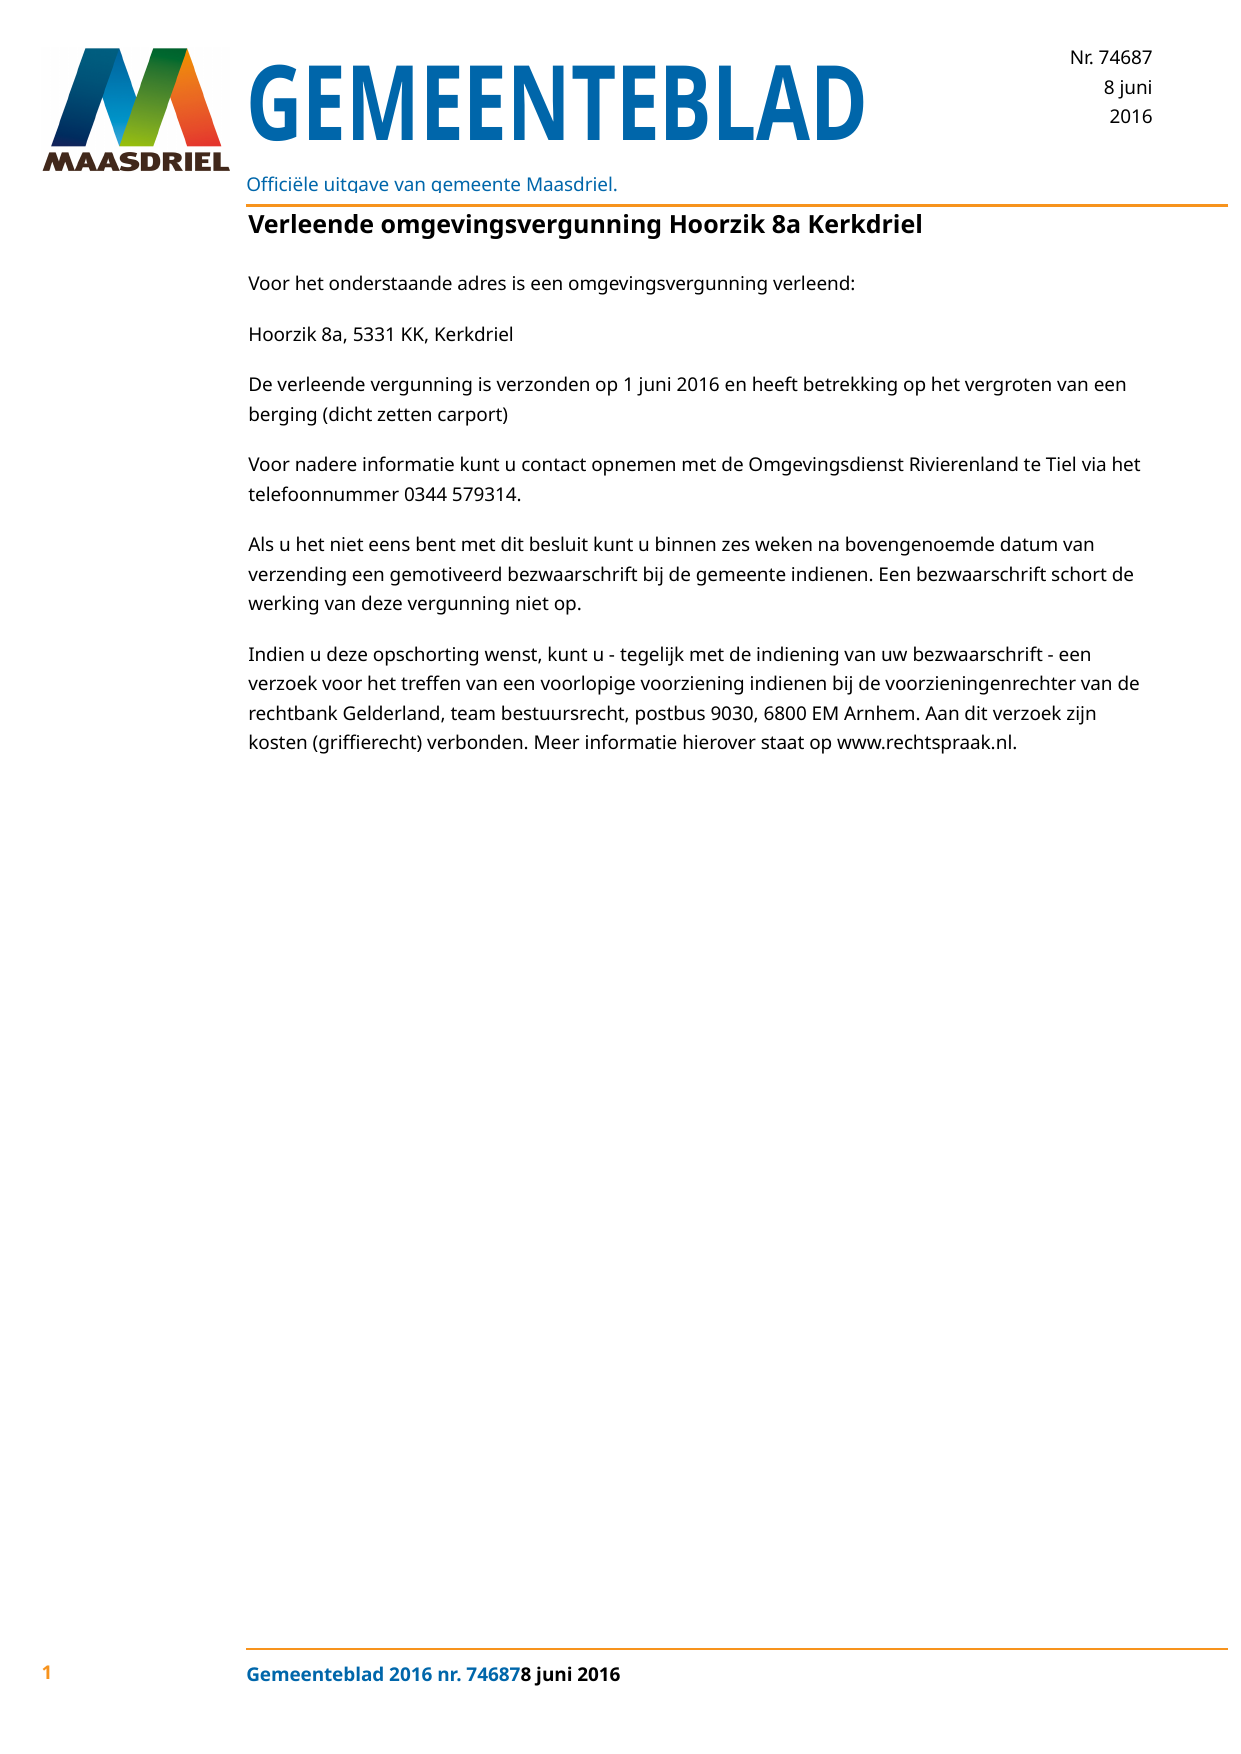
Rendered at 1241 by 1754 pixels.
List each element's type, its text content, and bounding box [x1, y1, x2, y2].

text De verleende vergunning is verzonden op 1 juni 2016 en heeft betrekking op het vergroten van een berging (dicht zetten carport) [248, 371, 1152, 426]
text Verleende omgevingsvergunning Hoorzik 8a Kerkdriel [248, 207, 1152, 241]
text Indien u deze opschorting wenst, kunt u - tegelijk met de indiening van uw bezwaarschrift - een verzoek voor het treffen van een voorlopige voorziening indienen bij de voorzieningenrechter van de rechtbank Gelderland, team bestuursrecht, postbus 9030, 6800 EM Arnhem. Aan dit verzoek zijn kosten (griffierecht) verbonden. Meer informatie hierover staat op www.rechtspraak.nl. [248, 641, 1152, 755]
picture [41, 47, 231, 172]
text Hoorzik 8a, 5331 KK, Kerkdriel [248, 321, 1152, 346]
text Als u het niet eens bent met dit besluit kunt u binnen zes weken na bovengenoemde datum van verzending een gemotiveerd bezwaarschrift bij de gemeente indienen. Een bezwaarschrift schort de werking van deze vergunning niet op. [248, 531, 1152, 616]
text Voor nadere informatie kunt u contact opnemen met de Omgevingsdienst Rivierenland te Tiel via het telefoonnummer 0344 579314. [248, 451, 1152, 506]
text Voor het onderstaande adres is een omgevingsvergunning verleend: [248, 270, 1152, 296]
